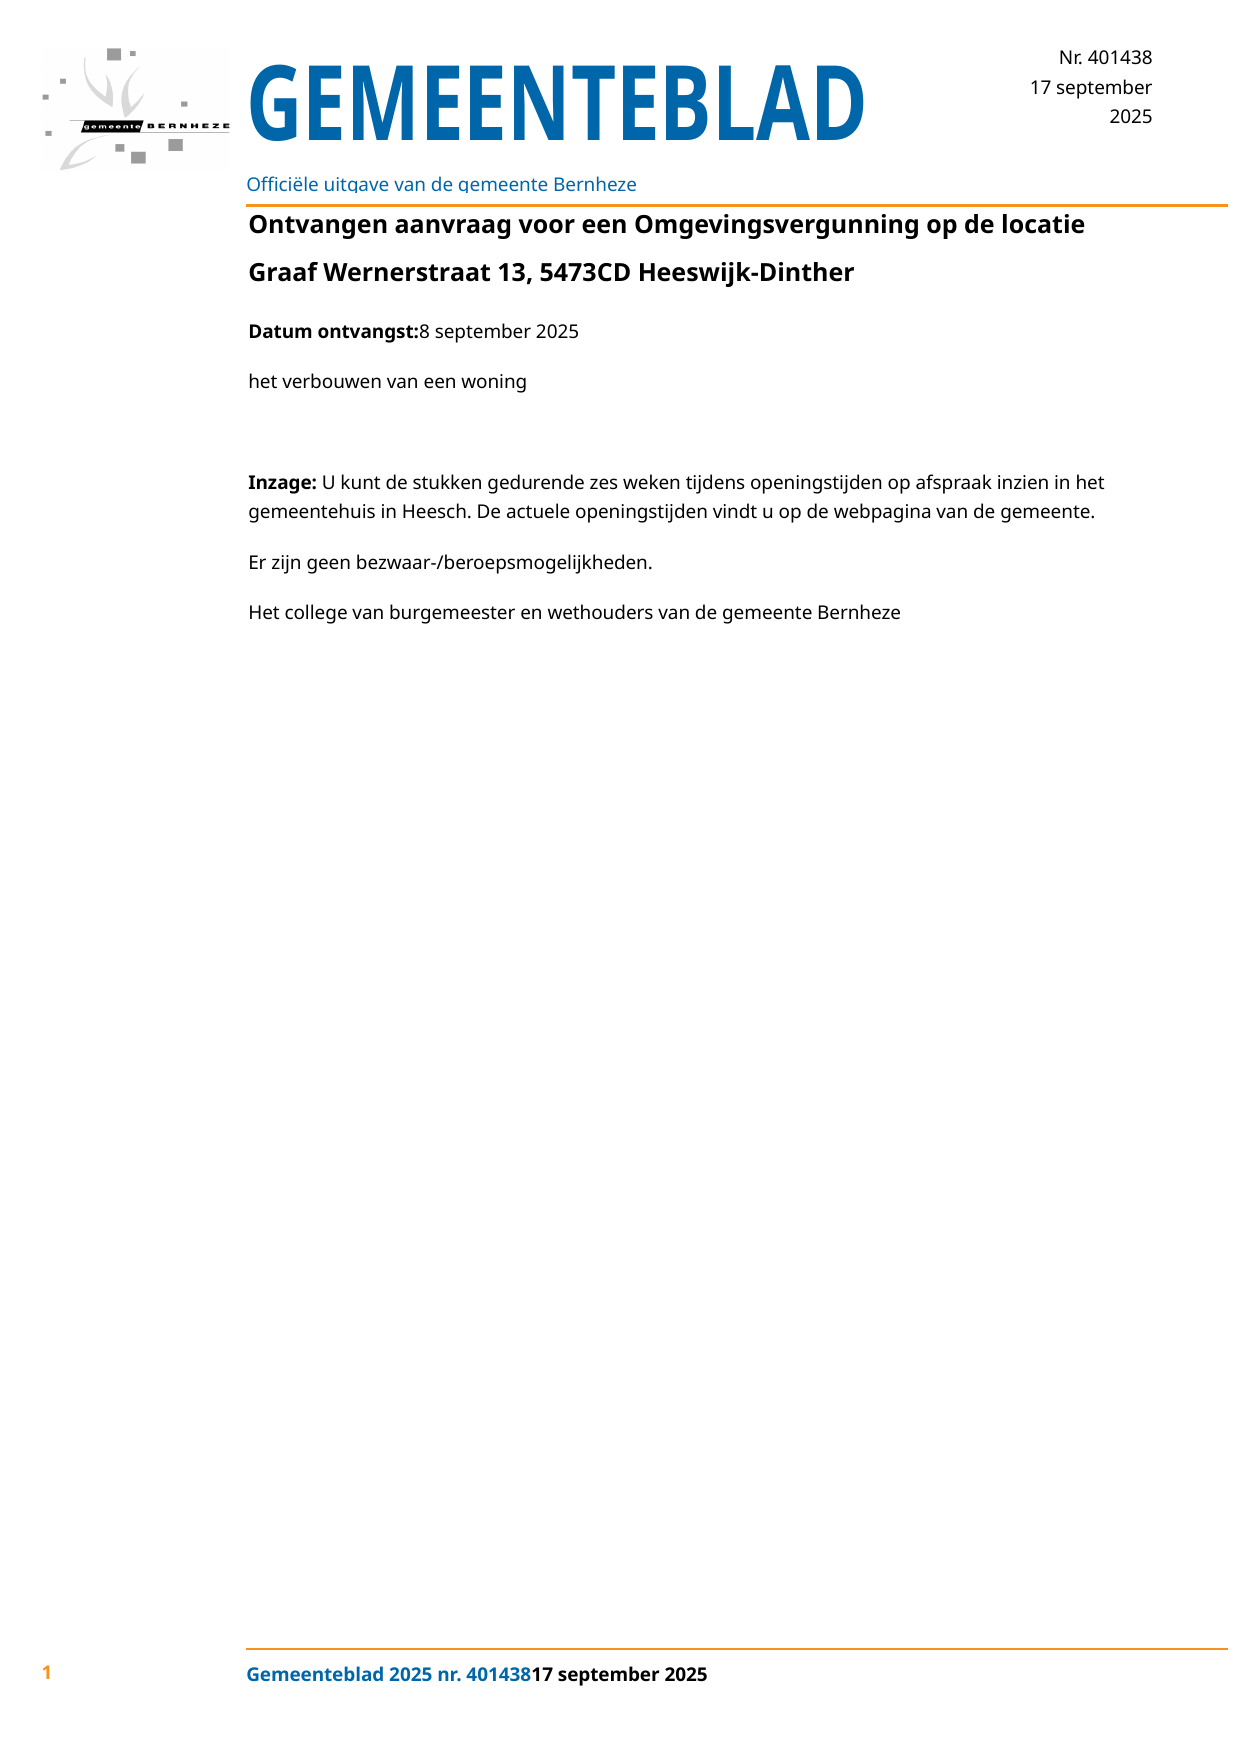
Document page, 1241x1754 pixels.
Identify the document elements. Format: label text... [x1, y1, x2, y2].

picture [41, 47, 231, 172]
text Het college van burgemeester en wethouders van de gemeente Bernheze [248, 599, 1152, 625]
text Datum ontvangst:8 september 2025 [248, 318, 1152, 344]
text Ontvangen aanvraag voor een Omgevingsvergunning op de locatie Graaf Wernerstraat 13, 5473CD Heeswijk-Dinther [248, 207, 1152, 288]
text Er zijn geen bezwaar-/beroepsmogelijkheden. [248, 549, 1152, 575]
text het verbouwen van een woning [248, 368, 1152, 394]
text Inzage: U kunt de stukken gedurende zes weken tijdens openingstijden op afspraak inzien in het gemeentehuis in Heesch. De actuele openingstijden vindt u op de webpagina van de gemeente. [248, 469, 1152, 524]
